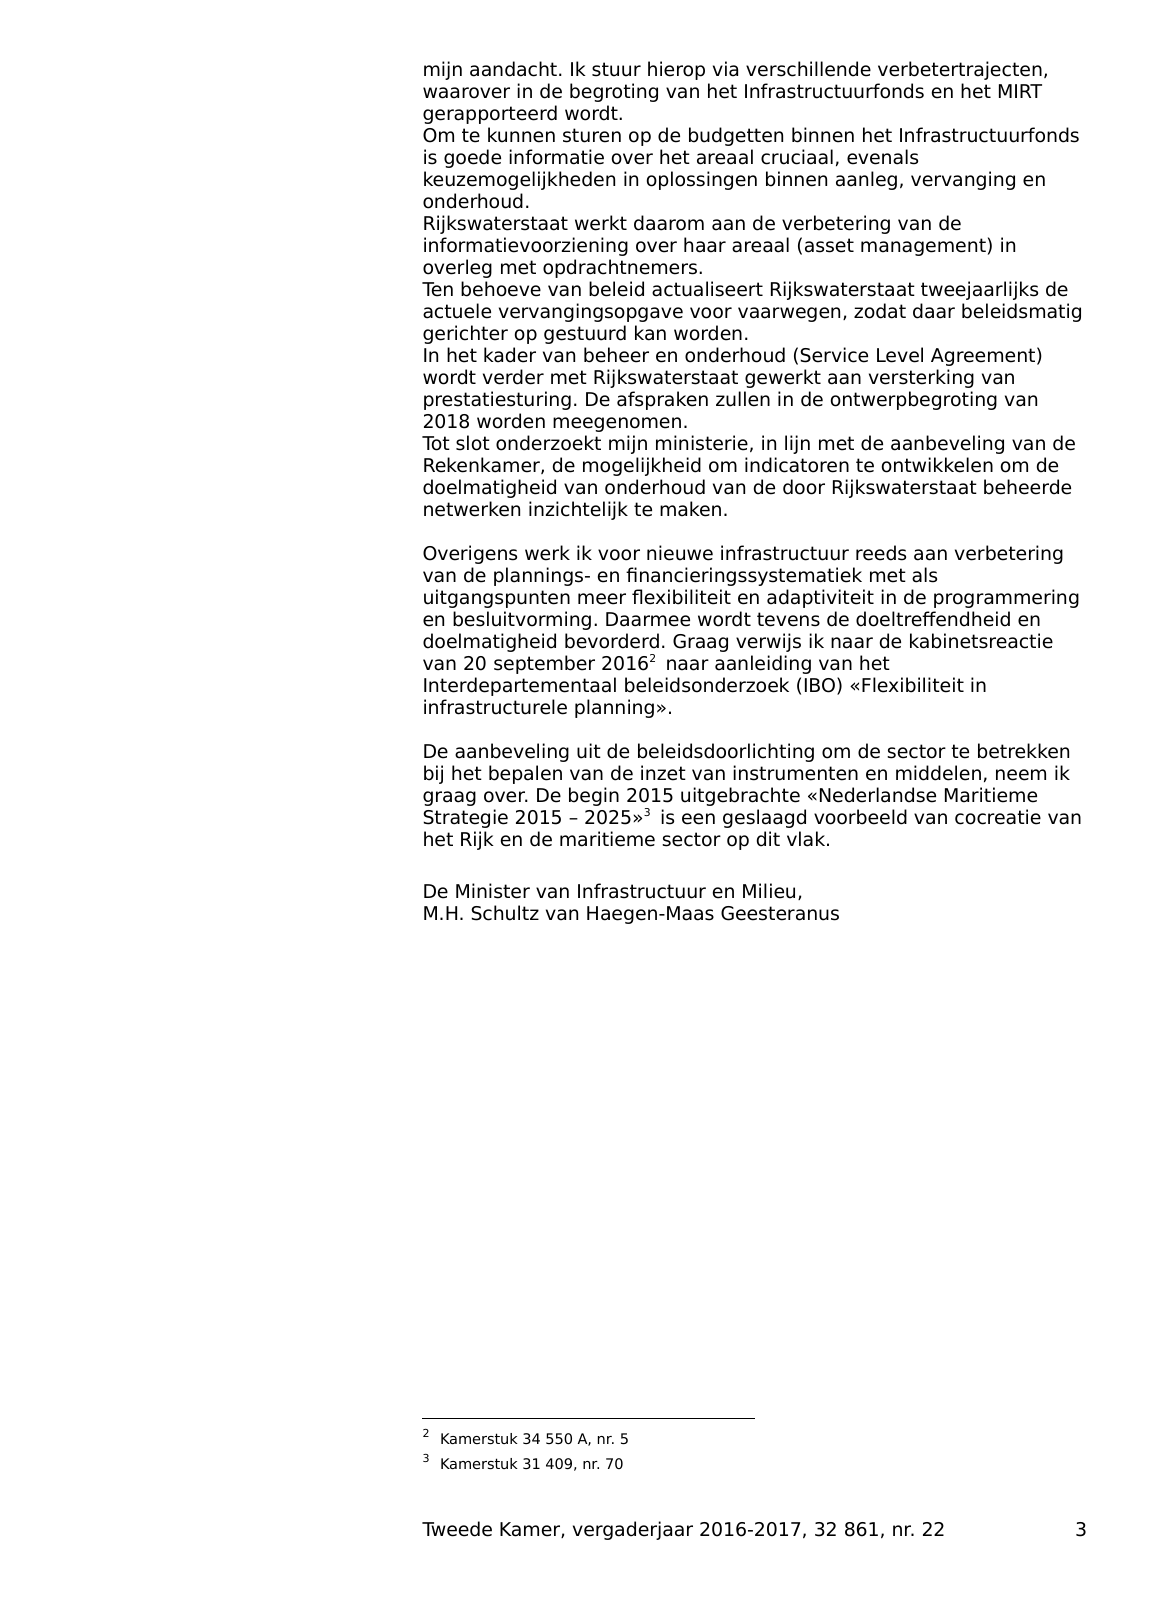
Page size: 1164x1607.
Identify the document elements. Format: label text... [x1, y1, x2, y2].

text Om te kunnen sturen op de budgetten binnen het Infrastructuurfonds is goede informatie over het areaal cruciaal, evenals keuzemogelijkheden in oplossingen binnen aanleg, vervanging en onderhoud. [422, 125, 1087, 213]
text Tot slot onderzoekt mijn ministerie, in lijn met de aanbeveling van de Rekenkamer, de mogelijkheid om indicatoren te ontwikkelen om de doelmatigheid van onderhoud van de door Rijkswaterstaat beheerde netwerken inzichtelijk te maken. [422, 433, 1087, 521]
text In het kader van beheer en onderhoud (Service Level Agreement) wordt verder met Rijkswaterstaat gewerkt aan versterking van prestatiesturing. De afspraken zullen in de ontwerpbegroting van 2018 worden meegenomen. [422, 345, 1087, 433]
text Rijkswaterstaat werkt daarom aan de verbetering van de informatievoorziening over haar areaal (asset management) in overleg met opdrachtnemers. [422, 213, 1087, 279]
text Ten behoeve van beleid actualiseert Rijkswaterstaat tweejaarlijks de actuele vervangingsopgave voor vaarwegen, zodat daar beleidsmatig gerichter op gestuurd kan worden. [422, 279, 1087, 345]
text Kamerstuk 31 409, nr. 70 [422, 1452, 1087, 1474]
text Kamerstuk 34 550 A, nr. 5 [422, 1427, 1087, 1449]
text mijn aandacht. Ik stuur hierop via verschillende verbetertrajecten, waarover in de begroting van het Infrastructuurfonds en het MIRT gerapporteerd wordt. [422, 59, 1087, 125]
text De aanbeveling uit de beleidsdoorlichting om de sector te betrekken bij het bepalen van de inzet van instrumenten en middelen, neem ik graag over. De begin 2015 uitgebrachte «Nederlandse Maritieme Strategie 2015 – 2025» is een geslaagd voorbeeld van cocreatie van het Rijk en de maritieme sector op dit vlak. [422, 741, 1087, 851]
text Overigens werk ik voor nieuwe infrastructuur reeds aan verbetering van de plannings- en financieringssystematiek met als uitgangspunten meer flexibiliteit en adaptiviteit in de programmering en besluitvorming. Daarmee wordt tevens de doeltreffendheid en doelmatigheid bevorderd. Graag verwijs ik naar de kabinetsreactie van 20 september 2016 naar aanleiding van het Interdepartementaal beleidsonderzoek (IBO) «Flexibiliteit in infrastructurele planning». [422, 543, 1087, 719]
text De Minister van Infrastructuur en Milieu, M.H. Schultz van Haegen-Maas Geesteranus [422, 881, 1087, 925]
